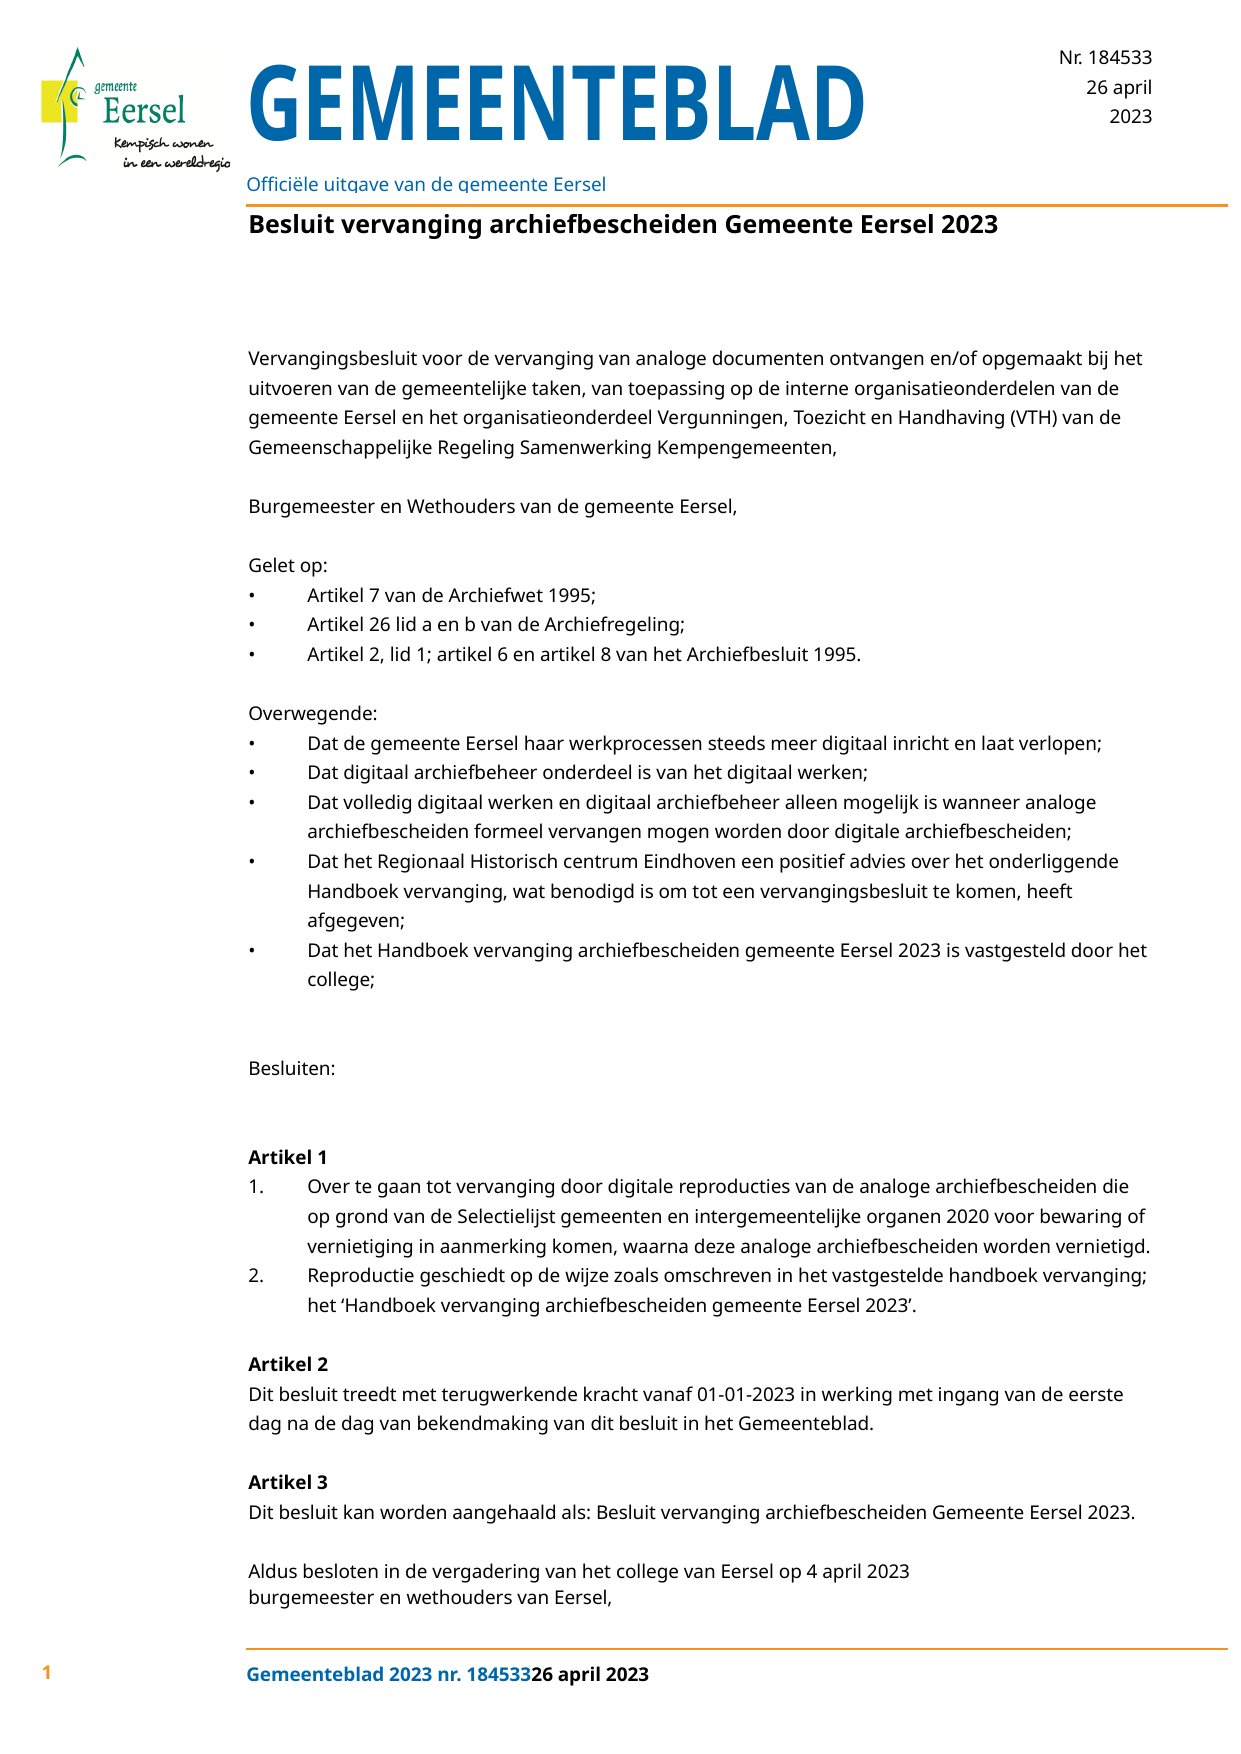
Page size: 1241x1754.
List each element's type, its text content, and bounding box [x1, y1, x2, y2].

list Artikel 2, lid 1; artikel 6 en artikel 8 van het Archiefbesluit 1995. [248, 641, 1152, 667]
text Vervangingsbesluit voor de vervanging van analoge documenten ontvangen en/of opgemaakt bij het uitvoeren van de gemeentelijke taken, van toepassing op de interne organisatieonderdelen van de gemeente Eersel en het organisatieonderdeel Vergunningen, Toezicht en Handhaving (VTH) van de Gemeenschappelijke Regeling Samenwerking Kempengemeenten, [248, 345, 1152, 460]
list Dat de gemeente Eersel haar werkprocessen steeds meer digitaal inricht en laat verlopen; [248, 730, 1152, 756]
text Dit besluit treedt met terugwerkende kracht vanaf 01-01-2023 in werking met ingang van de eerste dag na de dag van bekendmaking van dit besluit in het Gemeenteblad. [248, 1381, 1152, 1436]
list Dat volledig digitaal werken en digitaal archiefbeheer alleen mogelijk is wanneer analoge archiefbescheiden formeel vervangen mogen worden door digitale archiefbescheiden; [248, 789, 1152, 844]
list Over te gaan tot vervanging door digitale reproducties van de analoge archiefbescheiden die op grond van de Selectielijst gemeenten en intergemeentelijke organen 2020 voor bewaring of vernietiging in aanmerking komen, waarna deze analoge archiefbescheiden worden vernietigd. [248, 1174, 1152, 1258]
list Dat het Regionaal Historisch centrum Eindhoven een positief advies over het onderliggende Handboek vervanging, wat benodigd is om tot een vervangingsbesluit te komen, heeft afgegeven; [248, 848, 1152, 933]
list Dat digitaal archiefbeheer onderdeel is van het digitaal werken; [248, 759, 1152, 785]
text burgemeester en wethouders van Eersel, [248, 1584, 1152, 1610]
text Besluiten: [248, 1055, 1152, 1081]
text Aldus besloten in de vergadering van het college van Eersel op 4 april 2023 [248, 1558, 1152, 1584]
list Artikel 26 lid a en b van de Archiefregeling; [248, 612, 1152, 637]
list Artikel 7 van de Archiefwet 1995; [248, 582, 1152, 608]
picture [41, 47, 231, 172]
text Artikel 2 [248, 1351, 1152, 1377]
text Besluit vervanging archiefbescheiden Gemeente Eersel 2023 [248, 207, 1152, 241]
text Gelet op: [248, 552, 1152, 578]
text Overwegende: [248, 700, 1152, 726]
list Reproductie geschiedt op de wijze zoals omschreven in het vastgestelde handboek vervanging; het ‘Handboek vervanging archiefbescheiden gemeente Eersel 2023’. [248, 1262, 1152, 1318]
list Dat het Handboek vervanging archiefbescheiden gemeente Eersel 2023 is vastgesteld door het college; [248, 937, 1152, 992]
text Burgemeester en Wethouders van de gemeente Eersel, [248, 493, 1152, 519]
text Artikel 3 [248, 1469, 1152, 1495]
text Artikel 1 [248, 1144, 1152, 1170]
text Dit besluit kan worden aangehaald als: Besluit vervanging archiefbescheiden Gemeente Eersel 2023. [248, 1499, 1152, 1525]
